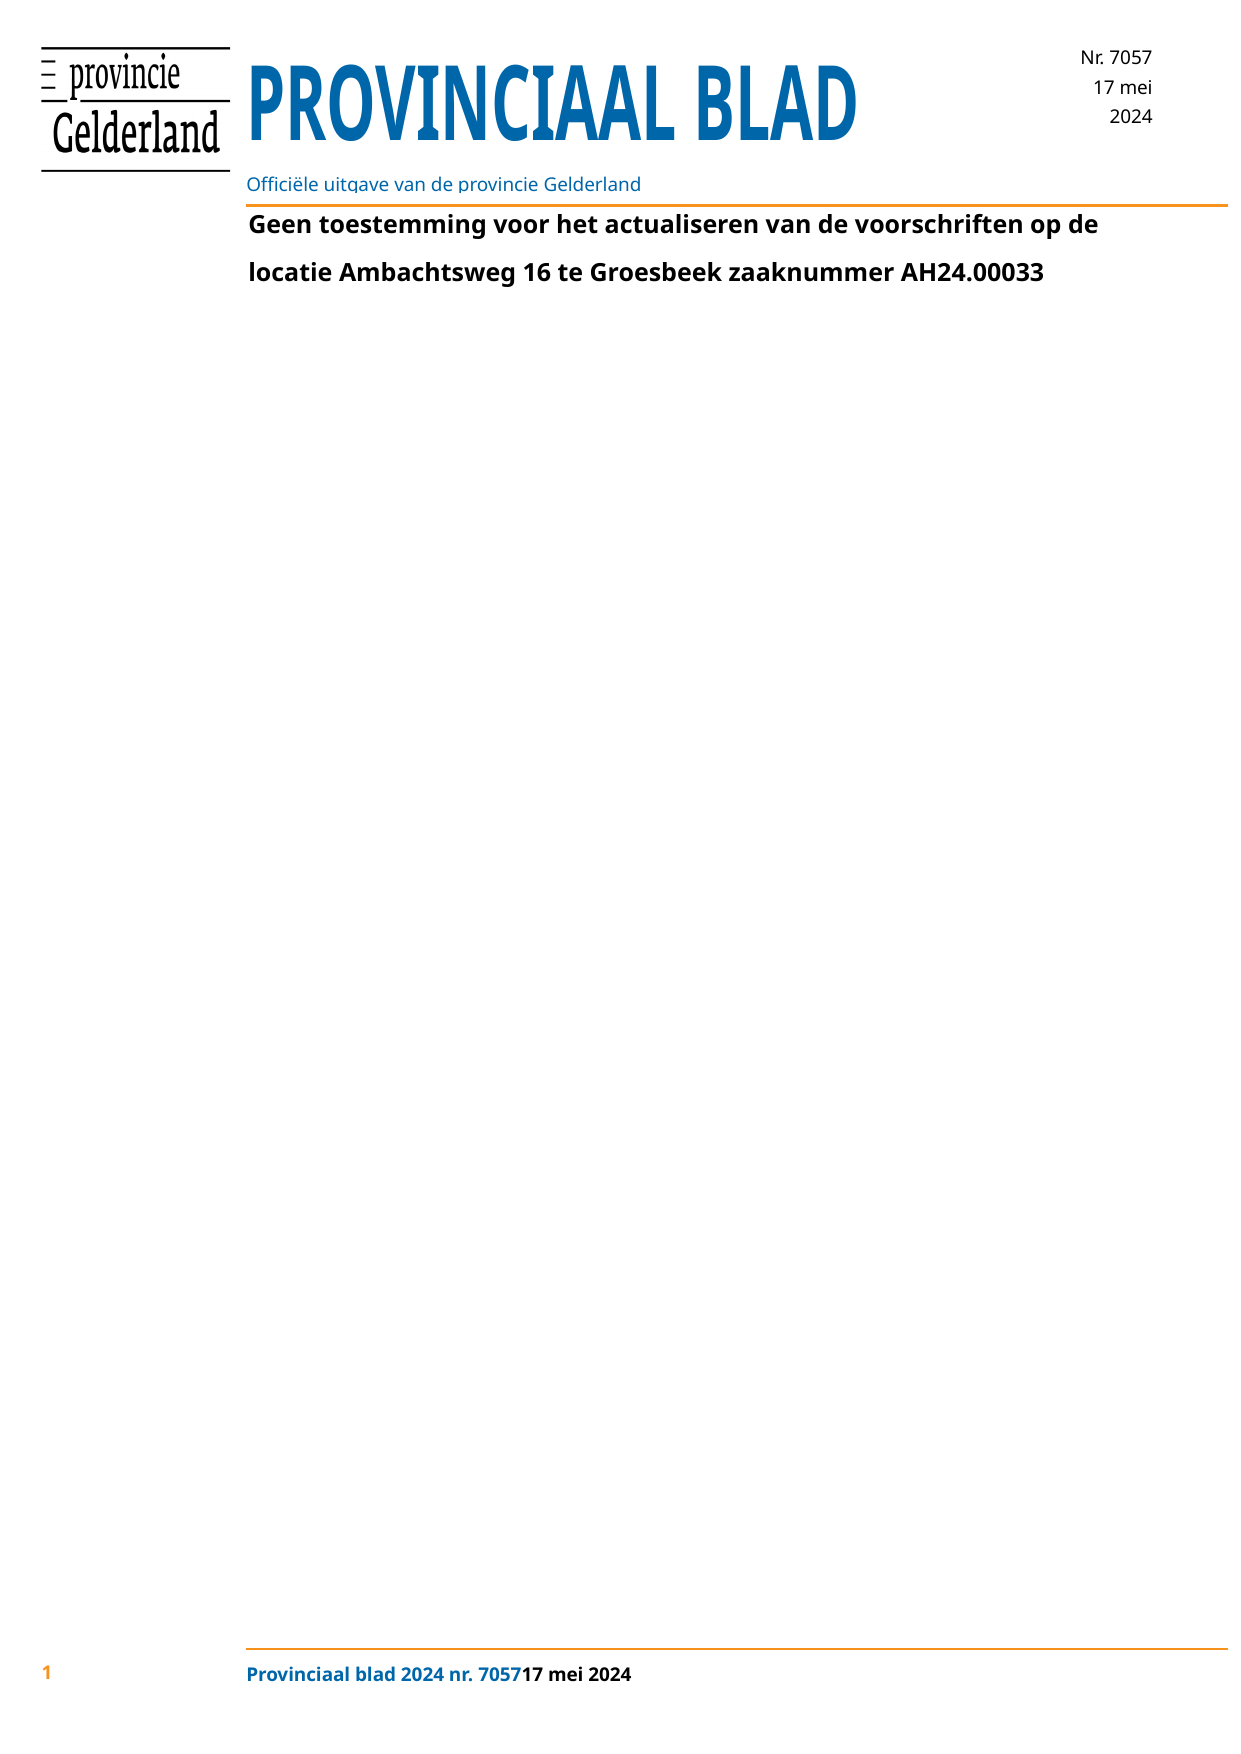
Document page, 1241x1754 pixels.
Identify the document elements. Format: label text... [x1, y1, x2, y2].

picture [41, 47, 231, 172]
text Geen toestemming voor het actualiseren van de voorschriften op de locatie Ambachtsweg 16 te Groesbeek zaaknummer AH24.00033 [248, 207, 1152, 288]
